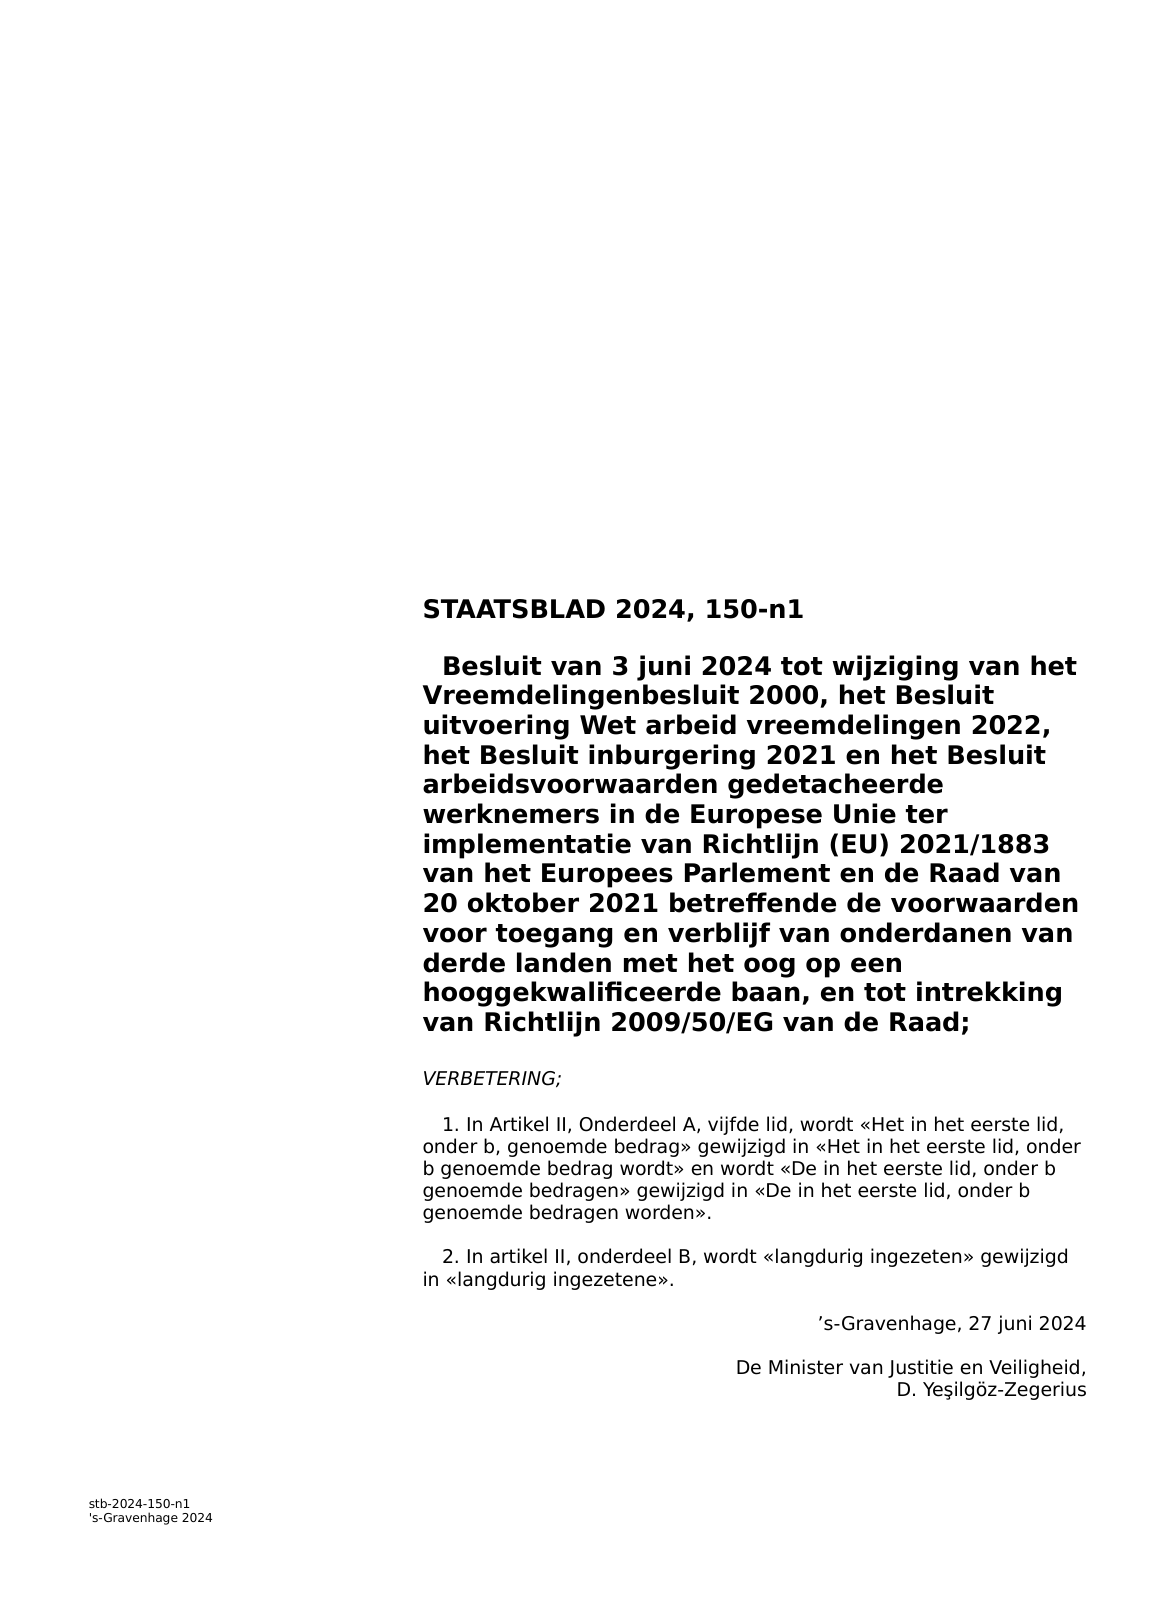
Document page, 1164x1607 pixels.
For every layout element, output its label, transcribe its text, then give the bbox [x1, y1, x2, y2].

text Besluit van 3 juni 2024 tot wijziging van het Vreemdelingenbesluit 2000, het Besluit uitvoering Wet arbeid vreemdelingen 2022, het Besluit inburgering 2021 en het Besluit arbeidsvoorwaarden gedetacheerde werknemers in de Europese Unie ter implementatie van Richtlijn (EU) 2021/1883 van het Europees Parlement en de Raad van 20 oktober 2021 betreffende de voorwaarden voor toegang en verblijf van onderdanen van derde landen met het oog op een hooggekwalificeerde baan, en tot intrekking van Richtlijn 2009/50/EG van de Raad; [422, 651, 1087, 1037]
subtitle VERBETERING; [422, 1067, 1087, 1089]
text 2. In artikel II, onderdeel B, wordt «langdurig ingezeten» gewijzigd in «langdurig ingezetene». [422, 1246, 1087, 1290]
text De Minister van Justitie en Veiligheid, D. Yeşilgöz-Zegerius [422, 1357, 1087, 1401]
text ’s-Gravenhage, 27 juni 2024 [422, 1313, 1087, 1334]
subtitle STAATSBLAD 2024, 150-n1 [422, 595, 1087, 625]
text 's-Gravenhage 2024 [88, 1511, 323, 1525]
text stb-2024-150-n1 [88, 1497, 323, 1511]
text 1. In Artikel II, Onderdeel A, vijfde lid, wordt «Het in het eerste lid, onder b, genoemde bedrag» gewijzigd in «Het in het eerste lid, onder b genoemde bedrag wordt» en wordt «De in het eerste lid, onder b genoemde bedragen» gewijzigd in «De in het eerste lid, onder b genoemde bedragen worden». [422, 1114, 1087, 1224]
